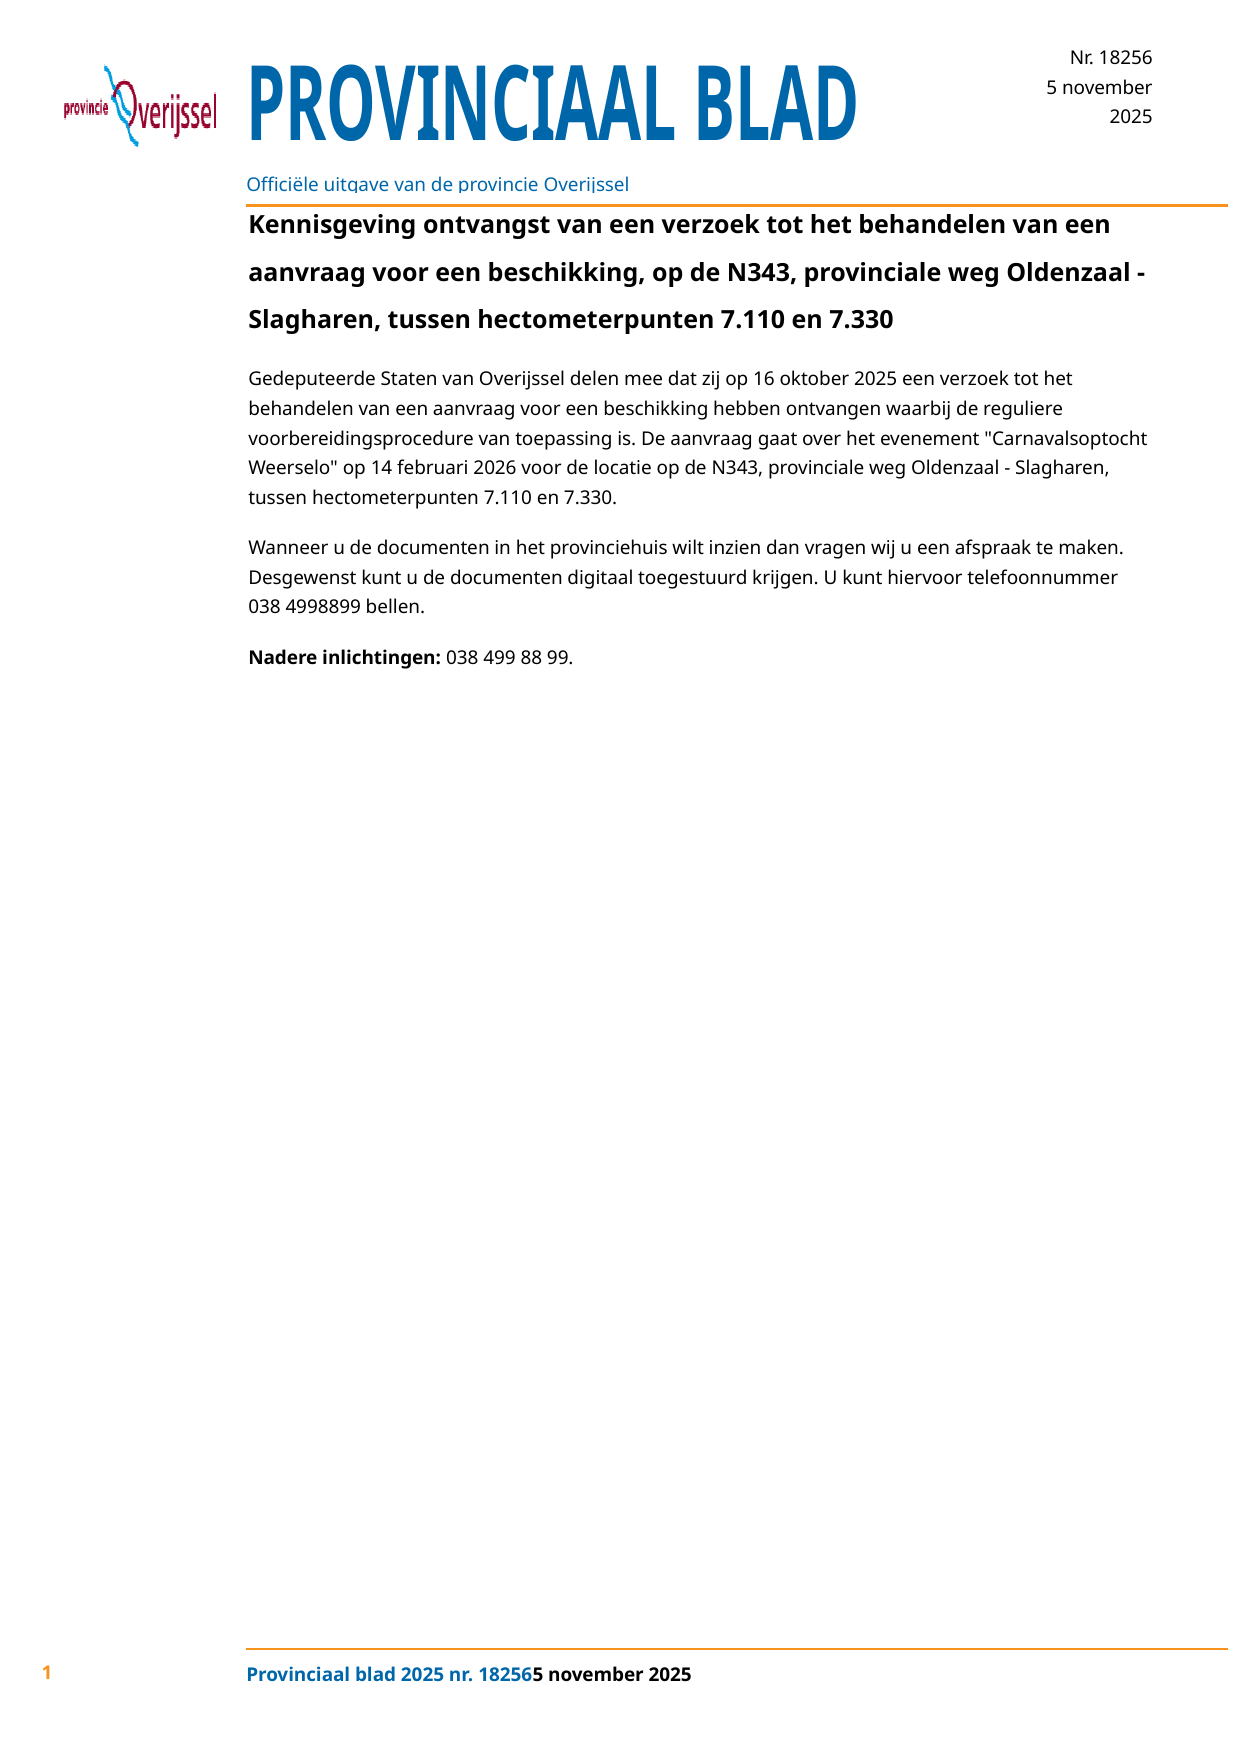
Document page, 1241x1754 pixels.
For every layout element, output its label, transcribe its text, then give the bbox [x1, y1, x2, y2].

text Wanneer u de documenten in het provinciehuis wilt inzien dan vragen wij u een afspraak te maken. Desgewenst kunt u de documenten digitaal toegestuurd krijgen. U kunt hiervoor telefoonnummer 038 4998899 bellen. [248, 534, 1152, 619]
text Kennisgeving ontvangst van een verzoek tot het behandelen van een aanvraag voor een beschikking, op de N343, provinciale weg Oldenzaal - Slagharen, tussen hectometerpunten 7.110 en 7.330 [248, 207, 1152, 336]
picture [41, 47, 231, 172]
text Gedeputeerde Staten van Overijssel delen mee dat zij op 16 oktober 2025 een verzoek tot het behandelen van een aanvraag voor een beschikking hebben ontvangen waarbij de reguliere voorbereidingsprocedure van toepassing is. De aanvraag gaat over het evenement "Carnavalsoptocht Weerselo" op 14 februari 2026 voor de locatie op de N343, provinciale weg Oldenzaal - Slagharen, tussen hectometerpunten 7.110 en 7.330. [248, 366, 1152, 509]
text Nadere inlichtingen: 038 499 88 99. [248, 644, 1152, 669]
